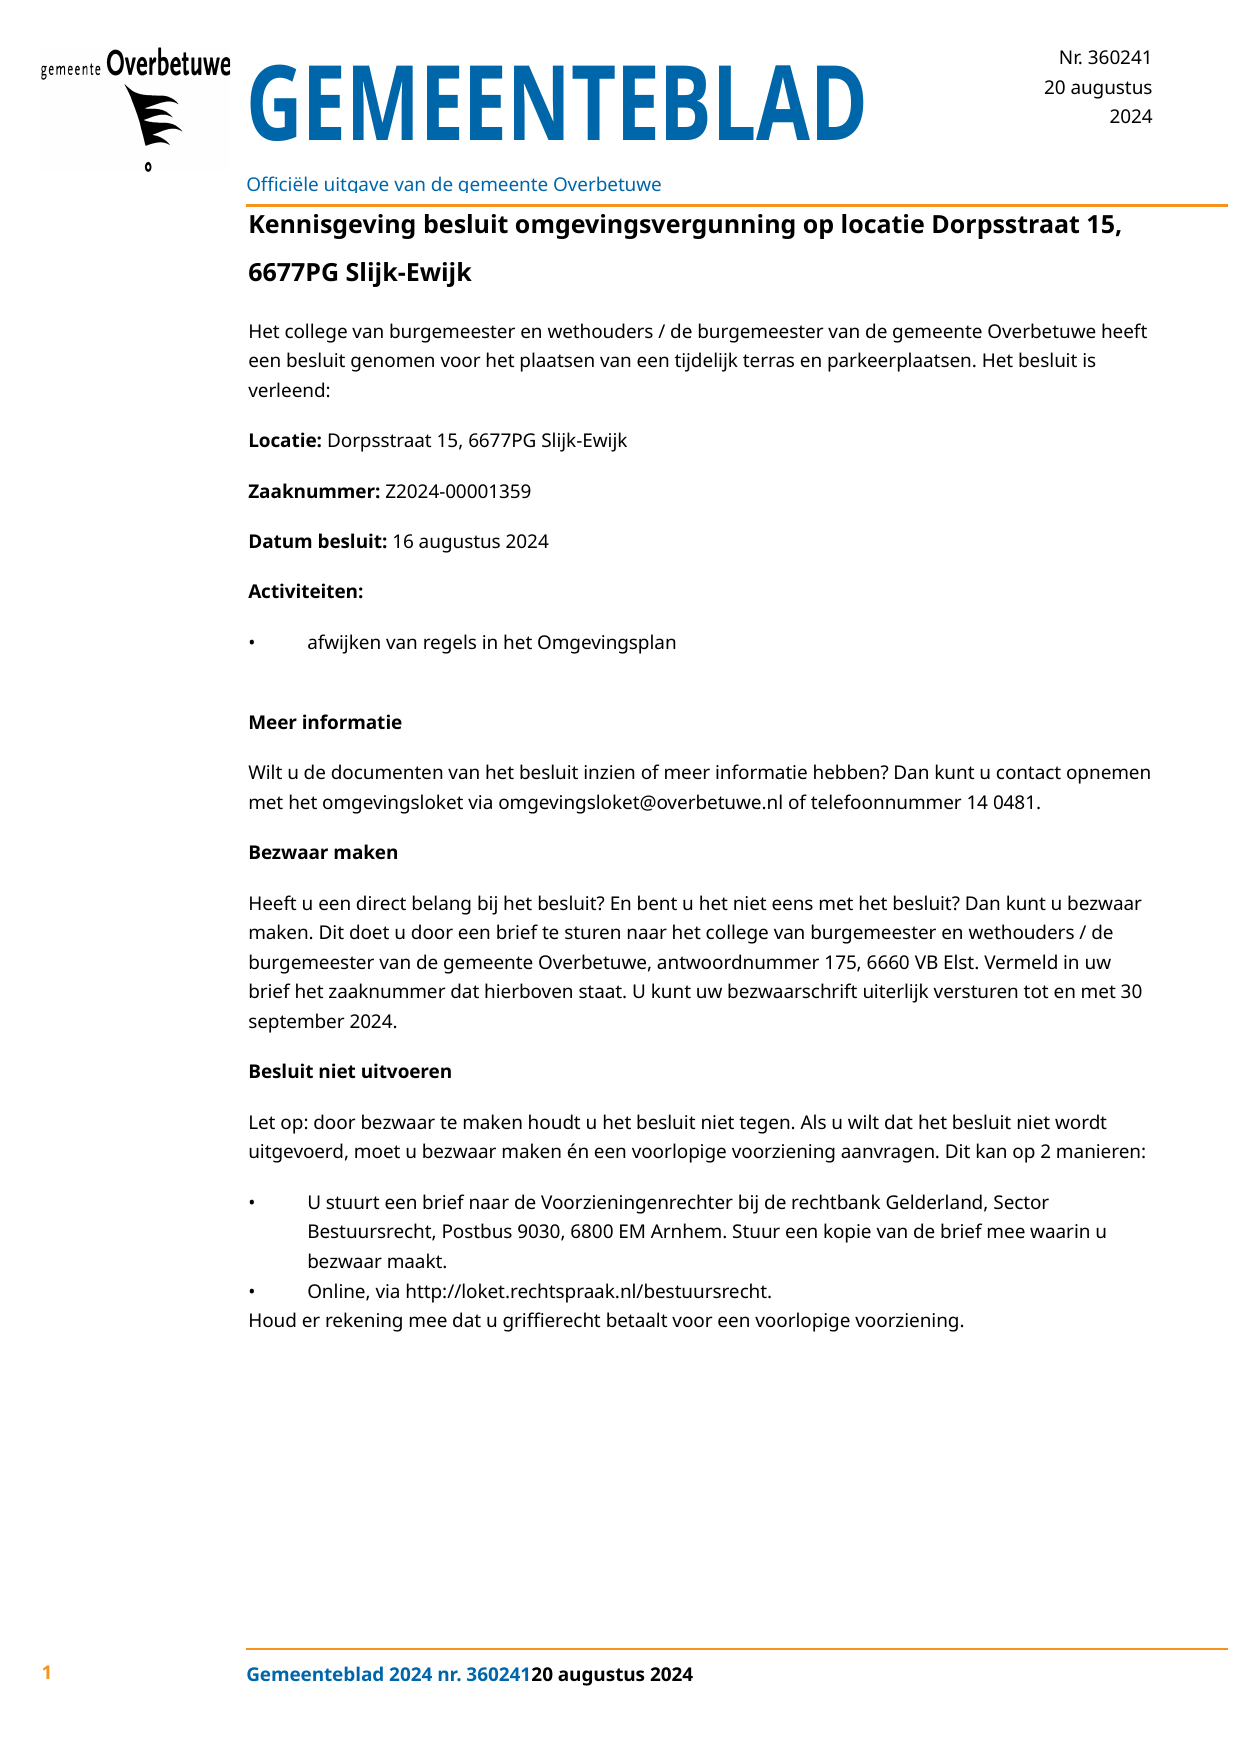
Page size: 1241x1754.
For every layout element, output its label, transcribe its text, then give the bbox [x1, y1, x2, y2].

list Online, via http://loket.rechtspraak.nl/bestuursrecht. [248, 1278, 1152, 1304]
text Wilt u de documenten van het besluit inzien of meer informatie hebben? Dan kunt u contact opnemen met het omgevingsloket via omgevingsloket@overbetuwe.nl of telefoonnummer 14 0481. [248, 759, 1152, 815]
text Let op: door bezwaar te maken houdt u het besluit niet tegen. Als u wilt dat het besluit niet wordt uitgevoerd, moet u bezwaar maken én een voorlopige voorziening aanvragen. Dit kan op 2 manieren: [248, 1109, 1152, 1164]
text Activiteiten: [248, 579, 1152, 604]
text Zaaknummer: Z2024-00001359 [248, 478, 1152, 504]
text Besluit niet uitvoeren [248, 1059, 1152, 1084]
text Bezwaar maken [248, 839, 1152, 865]
text Heeft u een direct belang bij het besluit? En bent u het niet eens met het besluit? Dan kunt u bezwaar maken. Dit doet u door een brief te sturen naar het college van burgemeester en wethouders / de burgemeester van de gemeente Overbetuwe, antwoordnummer 175, 6660 VB Elst. Vermeld in uw brief het zaaknummer dat hierboven staat. U kunt uw bezwaarschrift uiterlijk versturen tot en met 30 september 2024. [248, 890, 1152, 1034]
text Houd er rekening mee dat u griffierecht betaalt voor een voorlopige voorziening. [248, 1307, 1152, 1333]
text Datum besluit: 16 augustus 2024 [248, 528, 1152, 554]
text Meer informatie [248, 709, 1152, 735]
list U stuurt een brief naar de Voorzieningenrechter bij de rechtbank Gelderland, Sector Bestuursrecht, Postbus 9030, 6800 EM Arnhem. Stuur een kopie van de brief mee waarin u bezwaar maakt. [248, 1189, 1152, 1274]
text Kennisgeving besluit omgevingsvergunning op locatie Dorpsstraat 15, 6677PG Slijk-Ewijk [248, 207, 1152, 288]
text Het college van burgemeester en wethouders / de burgemeester van de gemeente Overbetuwe heeft een besluit genomen voor het plaatsen van een tijdelijk terras en parkeerplaatsen. Het besluit is verleend: [248, 318, 1152, 403]
picture [41, 47, 231, 172]
list afwijken van regels in het Omgevingsplan [248, 629, 1152, 655]
text Locatie: Dorpsstraat 15, 6677PG Slijk-Ewijk [248, 427, 1152, 453]
